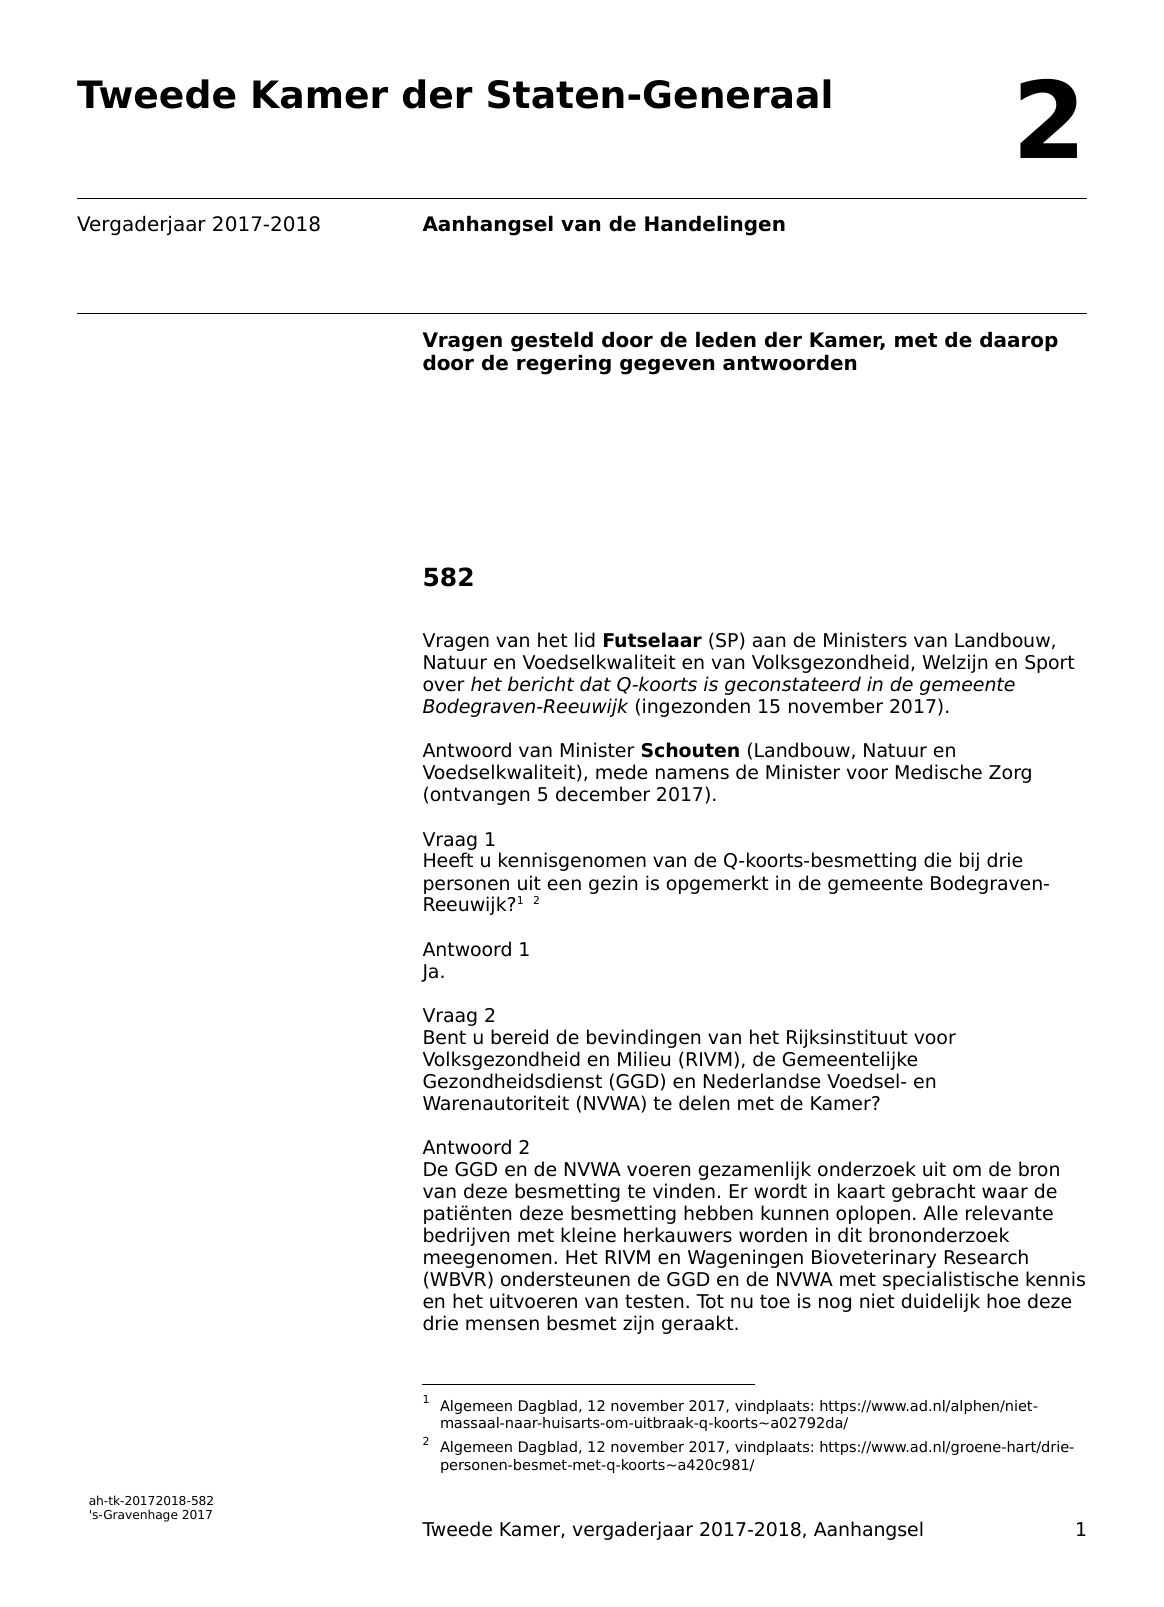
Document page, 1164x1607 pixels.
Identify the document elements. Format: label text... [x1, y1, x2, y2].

text ah-tk-20172018-582 [88, 1494, 323, 1508]
table_cell Vragen gesteld door de leden der Kamer, met de daarop door de regering gegeven antwoorden [422, 314, 1087, 375]
text Ja. [422, 961, 1087, 982]
table_cell Aanhangsel van de Handelingen [422, 199, 1087, 313]
table_header 2 [886, 59, 1087, 198]
text Antwoord van Minister Schouten (Landbouw, Natuur en Voedselkwaliteit), mede namens de Minister voor Medische Zorg (ontvangen 5 december 2017). [422, 740, 1087, 806]
table_cell Vergaderjaar 2017-2018 [77, 199, 422, 313]
text Algemeen Dagblad, 12 november 2017, vindplaats: https://www.ad.nl/alphen/niet-massaal-naar-huisarts-om-uitbraak-q-koorts~a02792da/ [422, 1393, 1087, 1432]
table_header Tweede Kamer der Staten-Generaal [77, 59, 886, 198]
text Vraag 1 [422, 828, 1087, 850]
text De GGD en de NVWA voeren gezamenlijk onderzoek uit om de bron van deze besmetting te vinden. Er wordt in kaart gebracht waar de patiënten deze besmetting hebben kunnen oplopen. Alle relevante bedrijven met kleine herkauwers worden in dit brononderzoek meegenomen. Het RIVM en Wageningen Bioveterinary Research (WBVR) ondersteunen de GGD en de NVWA met specialistische kennis en het uitvoeren van testen. Tot nu toe is nog niet duidelijk hoe deze drie mensen besmet zijn geraakt. [422, 1159, 1087, 1334]
text Bent u bereid de bevindingen van het Rijksinstituut voor Volksgezondheid en Milieu (RIVM), de Gemeentelijke Gezondheidsdienst (GGD) en Nederlandse Voedsel- en Warenautoriteit (NVWA) te delen met de Kamer? [422, 1027, 1087, 1114]
text Vraag 2 [422, 1005, 1087, 1027]
text Antwoord 2 [422, 1137, 1087, 1159]
text Antwoord 1 [422, 938, 1087, 961]
table_cell [77, 314, 422, 375]
text 582 [422, 563, 1087, 592]
text Heeft u kennisgenomen van de Q-koorts-besmetting die bij drie personen uit een gezin is opgemerkt in de gemeente Bodegraven-Reeuwijk? [422, 850, 1087, 916]
text Vragen van het lid Futselaar (SP) aan de Ministers van Landbouw, Natuur en Voedselkwaliteit en van Volksgezondheid, Welzijn en Sport over het bericht dat Q-koorts is geconstateerd in de gemeente Bodegraven-Reeuwijk (ingezonden 15 november 2017). [422, 630, 1087, 718]
text 's-Gravenhage 2017 [88, 1508, 323, 1522]
text Algemeen Dagblad, 12 november 2017, vindplaats: https://www.ad.nl/groene-hart/drie-personen-besmet-met-q-koorts~a420c981/ [422, 1435, 1087, 1474]
